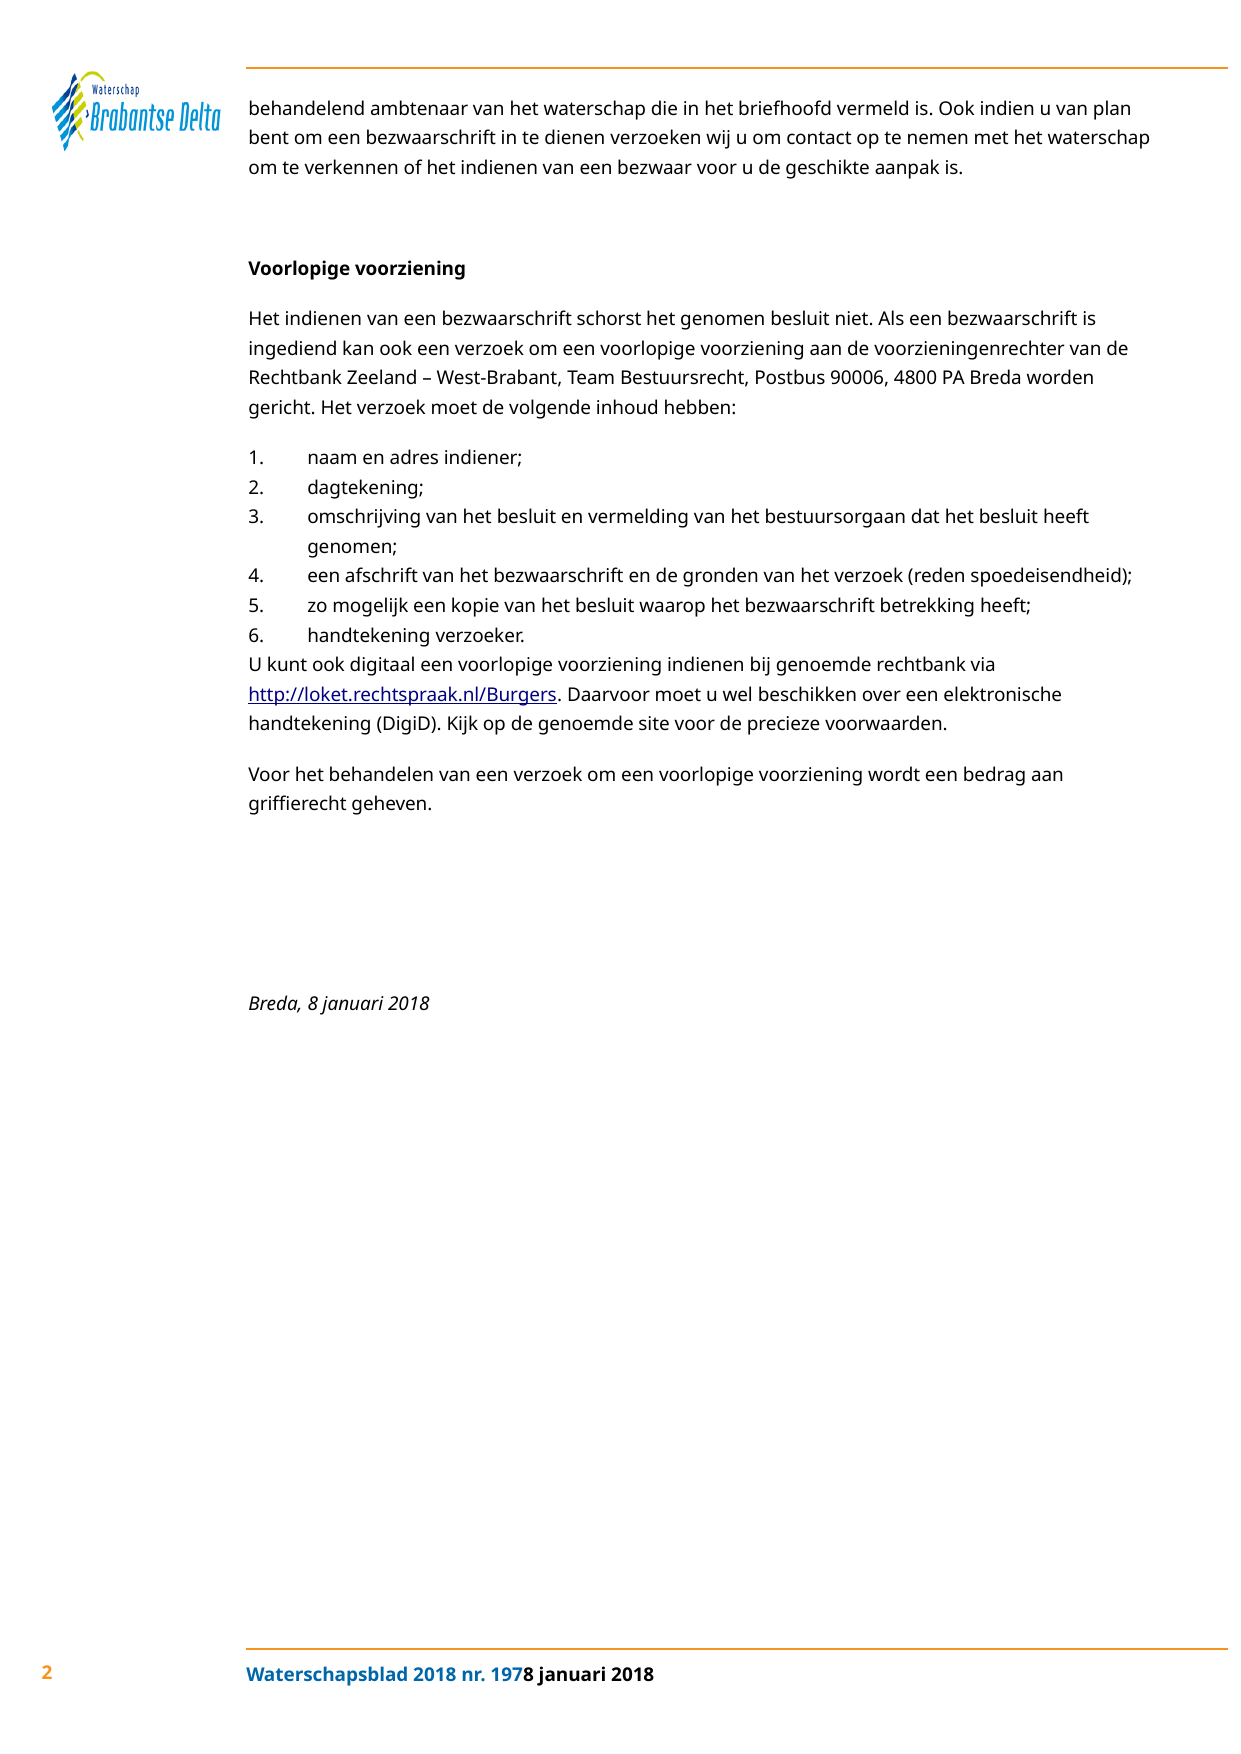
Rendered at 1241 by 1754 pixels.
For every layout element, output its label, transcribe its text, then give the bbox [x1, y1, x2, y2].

text behandelend ambtenaar van het waterschap die in het briefhoofd vermeld is. Ook indien u van plan bent om een bezwaarschrift in te dienen verzoeken wij u om contact op te nemen met het waterschap om te verkennen of het indienen van een bezwaar voor u de geschikte aanpak is. [248, 95, 1152, 180]
list naam en adres indiener; [248, 444, 1152, 470]
text Voorlopige voorziening [248, 255, 1152, 281]
text U kunt ook digitaal een voorlopige voorziening indienen bij genoemde rechtbank via http://loket.rechtspraak.nl/Burgers. Daarvoor moet u wel beschikken over een elektronische handtekening (DigiD). Kijk op de genoemde site voor de precieze voorwaarden. [248, 651, 1152, 736]
list handtekening verzoeker. [248, 622, 1152, 648]
list een afschrift van het bezwaarschrift en de gronden van het verzoek (reden spoedeisendheid); [248, 563, 1152, 588]
list zo mogelijk een kopie van het besluit waarop het bezwaarschrift betrekking heeft; [248, 592, 1152, 618]
text Breda, 8 januari 2018 [248, 990, 1152, 1015]
list dagtekening; [248, 474, 1152, 500]
picture [41, 47, 231, 172]
text Het indienen van een bezwaarschrift schorst het genomen besluit niet. Als een bezwaarschrift is ingediend kan ook een verzoek om een voorlopige voorziening aan de voorzieningenrechter van de Rechtbank Zeeland – West-Brabant, Team Bestuursrecht, Postbus 90006, 4800 PA Breda worden gericht. Het verzoek moet de volgende inhoud hebben: [248, 305, 1152, 420]
text Voor het behandelen van een verzoek om een voorlopige voorziening wordt een bedrag aan griffierecht geheven. [248, 761, 1152, 816]
list omschrijving van het besluit en vermelding van het bestuursorgaan dat het besluit heeft genomen; [248, 503, 1152, 559]
